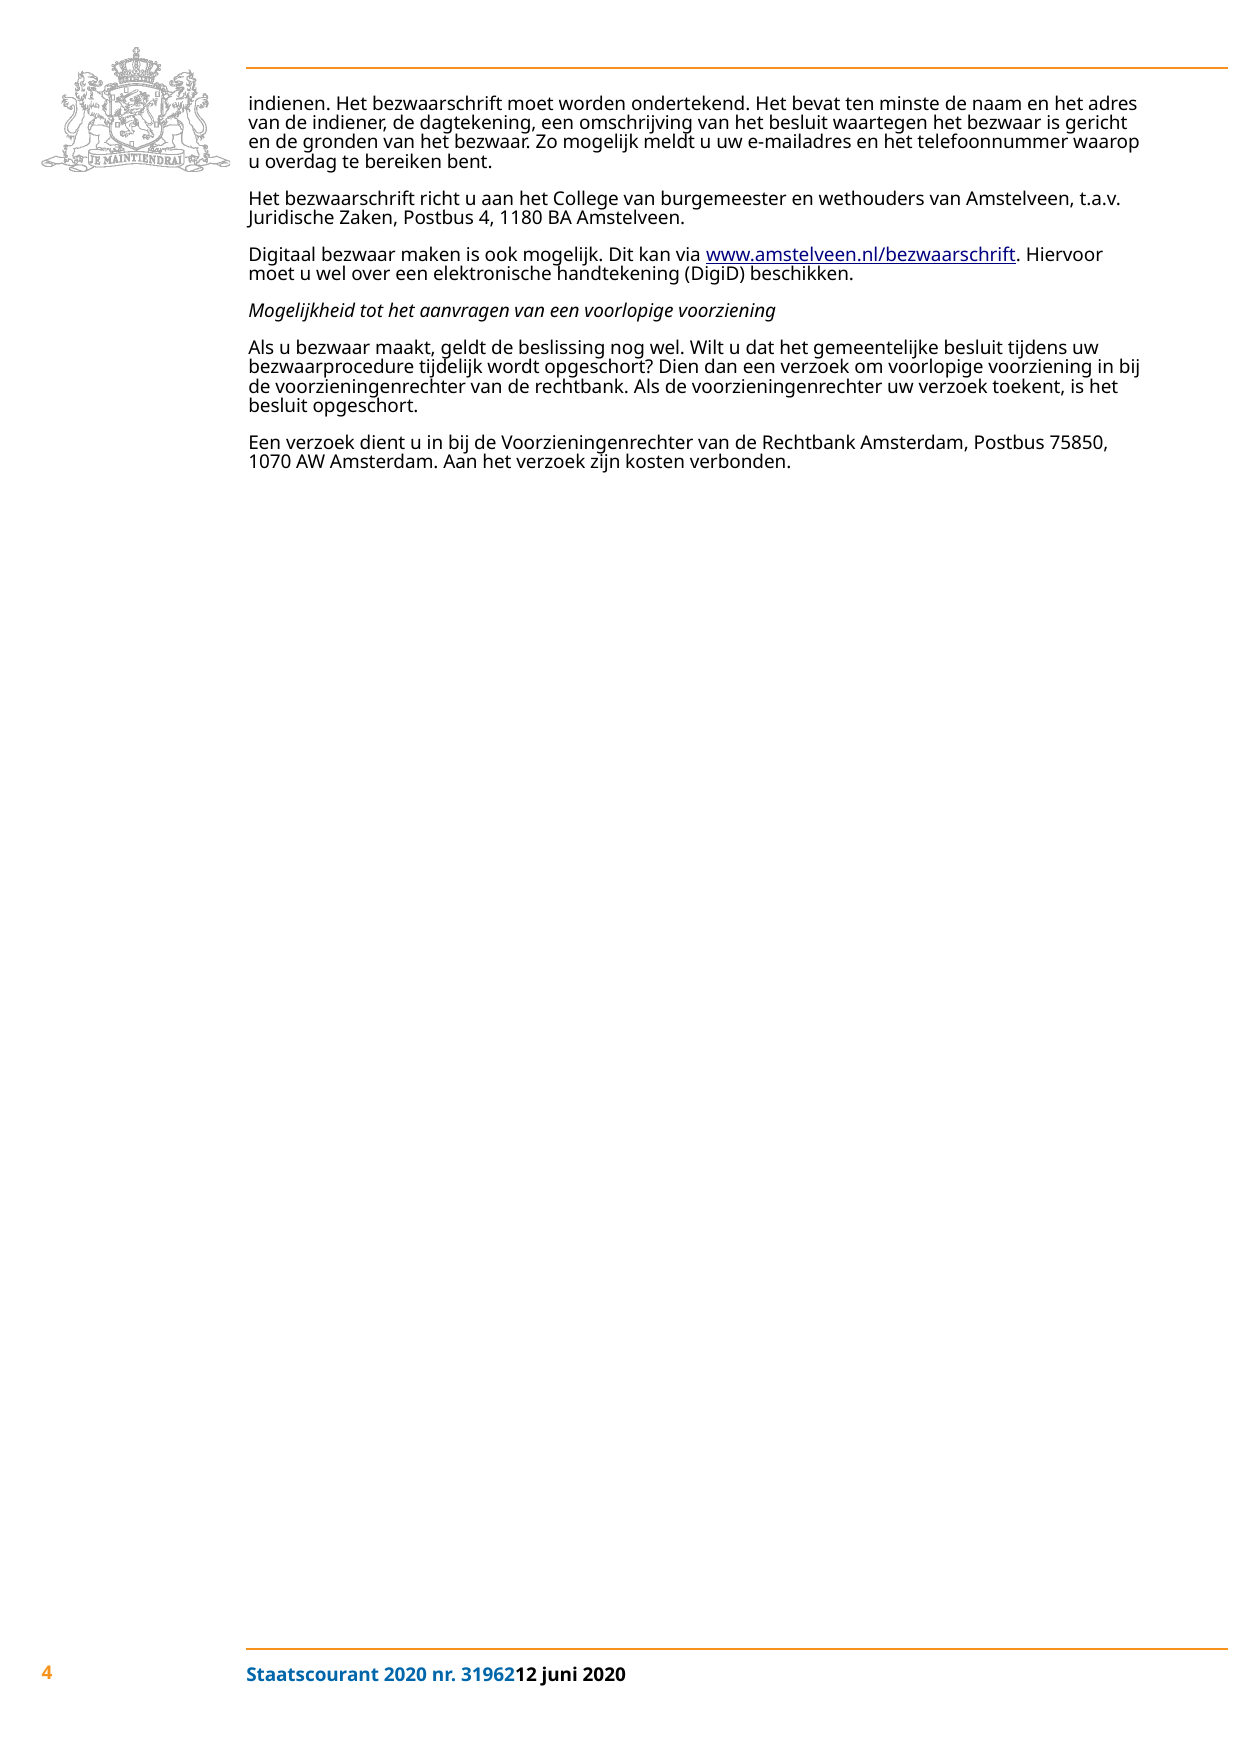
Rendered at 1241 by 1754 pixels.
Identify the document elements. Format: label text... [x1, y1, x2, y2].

text Mogelijkheid tot het aanvragen van een voorlopige voorziening [248, 302, 1152, 321]
picture [41, 47, 231, 172]
text indienen. Het bezwaarschrift moet worden ondertekend. Het bevat ten minste de naam en het adres van de indiener, de dagtekening, een omschrijving van het besluit waartegen het bezwaar is gericht en de gronden van het bezwaar. Zo mogelijk meldt u uw e-mailadres en het telefoonnummer waarop u overdag te bereiken bent. [248, 95, 1152, 172]
text Digitaal bezwaar maken is ook mogelijk. Dit kan via www.amstelveen.nl/bezwaarschrift. Hiervoor moet u wel over een elektronische handtekening (DigiD) beschikken. [248, 246, 1152, 284]
text Als u bezwaar maakt, geldt de beslissing nog wel. Wilt u dat het gemeentelijke besluit tijdens uw bezwaarprocedure tijdelijk wordt opgeschort? Dien dan een verzoek om voorlopige voorziening in bij de voorzieningenrechter van de rechtbank. Als de voorzieningenrechter uw verzoek toekent, is het besluit opgeschort. [248, 339, 1152, 416]
text Het bezwaarschrift richt u aan het College van burgemeester en wethouders van Amstelveen, t.a.v. Juridische Zaken, Postbus 4, 1180 BA Amstelveen. [248, 189, 1152, 228]
text Een verzoek dient u in bij de Voorzieningenrechter van de Rechtbank Amsterdam, Postbus 75850, 1070 AW Amsterdam. Aan het verzoek zijn kosten verbonden. [248, 434, 1152, 472]
